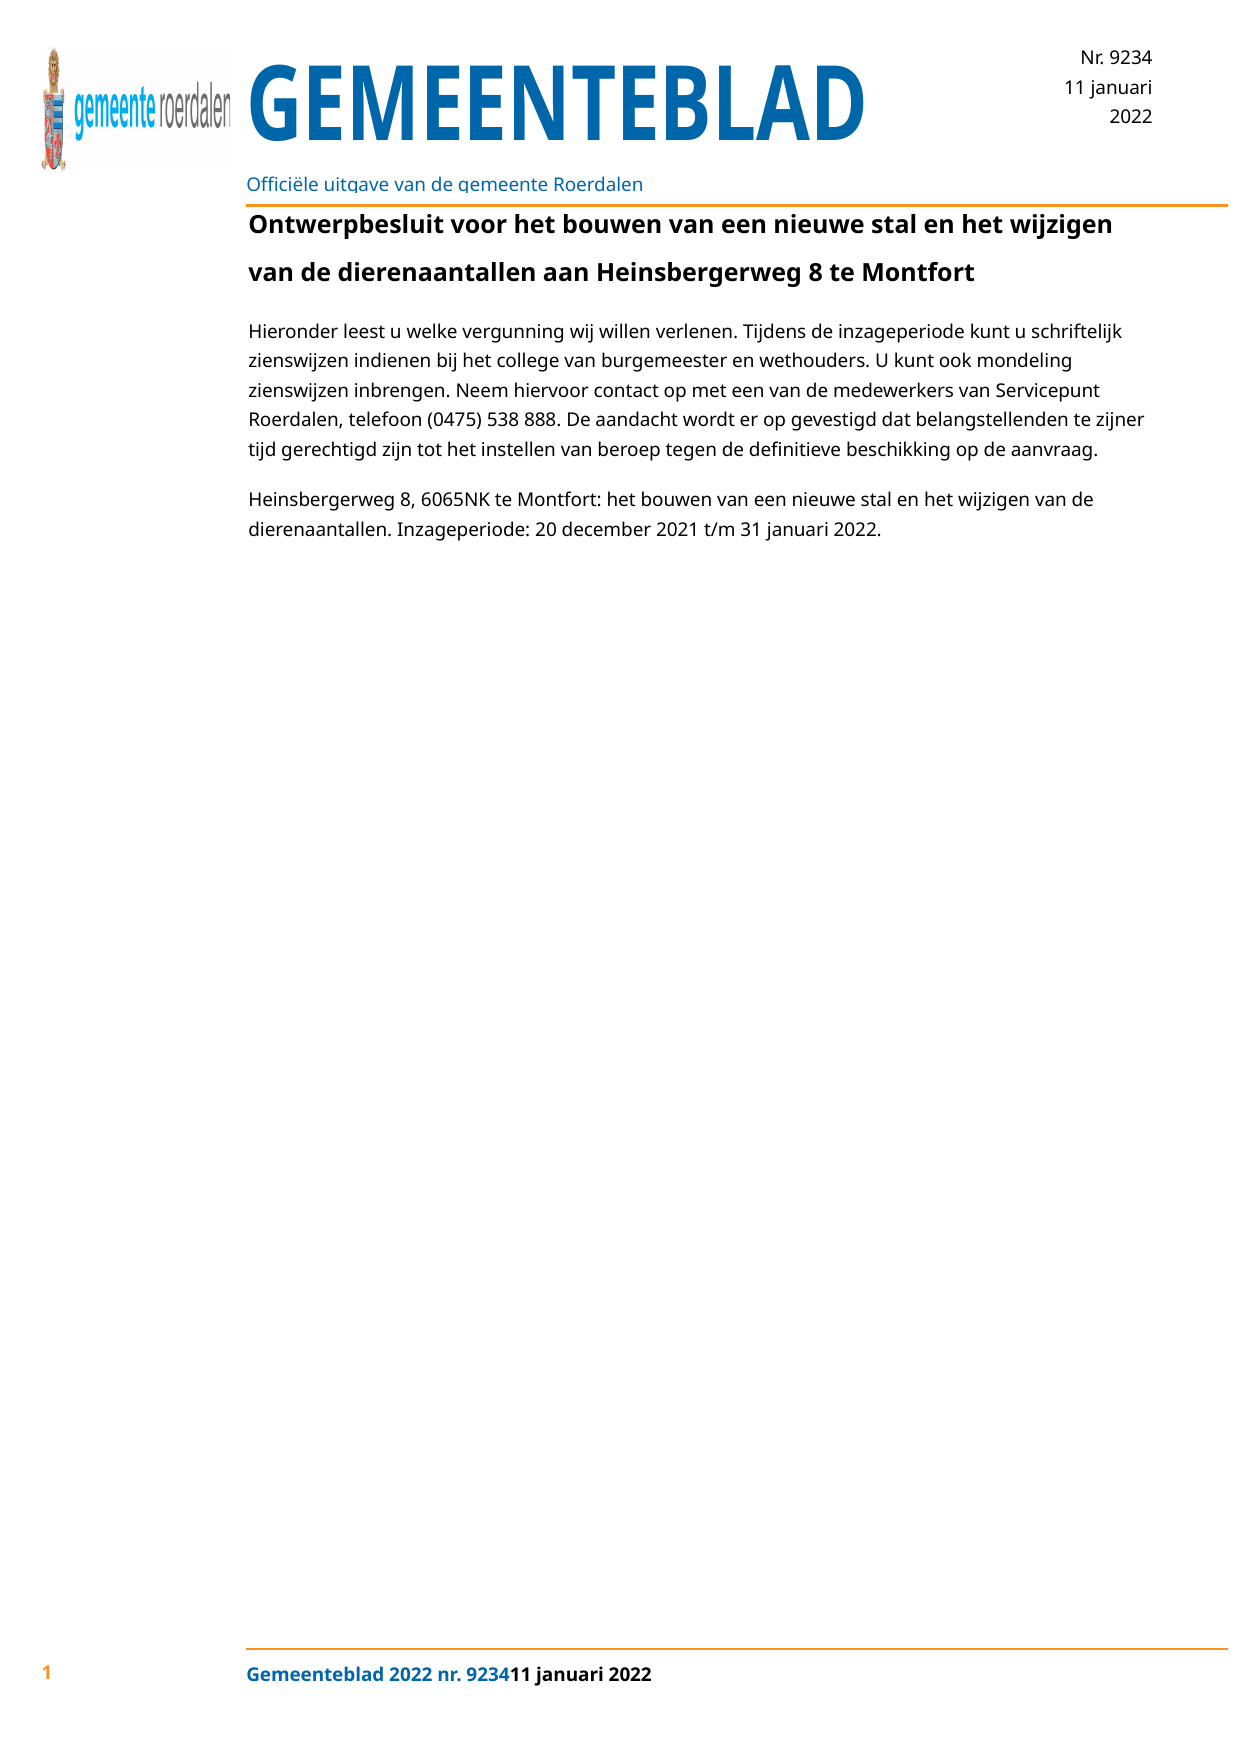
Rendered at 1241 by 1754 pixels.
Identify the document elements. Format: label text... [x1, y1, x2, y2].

picture [41, 47, 231, 172]
text Hieronder leest u welke vergunning wij willen verlenen. Tijdens de inzageperiode kunt u schriftelijk zienswijzen indienen bij het college van burgemeester en wethouders. U kunt ook mondeling zienswijzen inbrengen. Neem hiervoor contact op met een van de medewerkers van Servicepunt Roerdalen, telefoon (0475) 538 888. De aandacht wordt er op gevestigd dat belangstellenden te zijner tijd gerechtigd zijn tot het instellen van beroep tegen de definitieve beschikking op de aanvraag. [248, 318, 1152, 462]
text Heinsbergerweg 8, 6065NK te Montfort: het bouwen van een nieuwe stal en het wijzigen van de dierenaantallen. Inzageperiode: 20 december 2021 t/m 31 januari 2022. [248, 487, 1152, 542]
text Ontwerpbesluit voor het bouwen van een nieuwe stal en het wijzigen van de dierenaantallen aan Heinsbergerweg 8 te Montfort [248, 207, 1152, 288]
